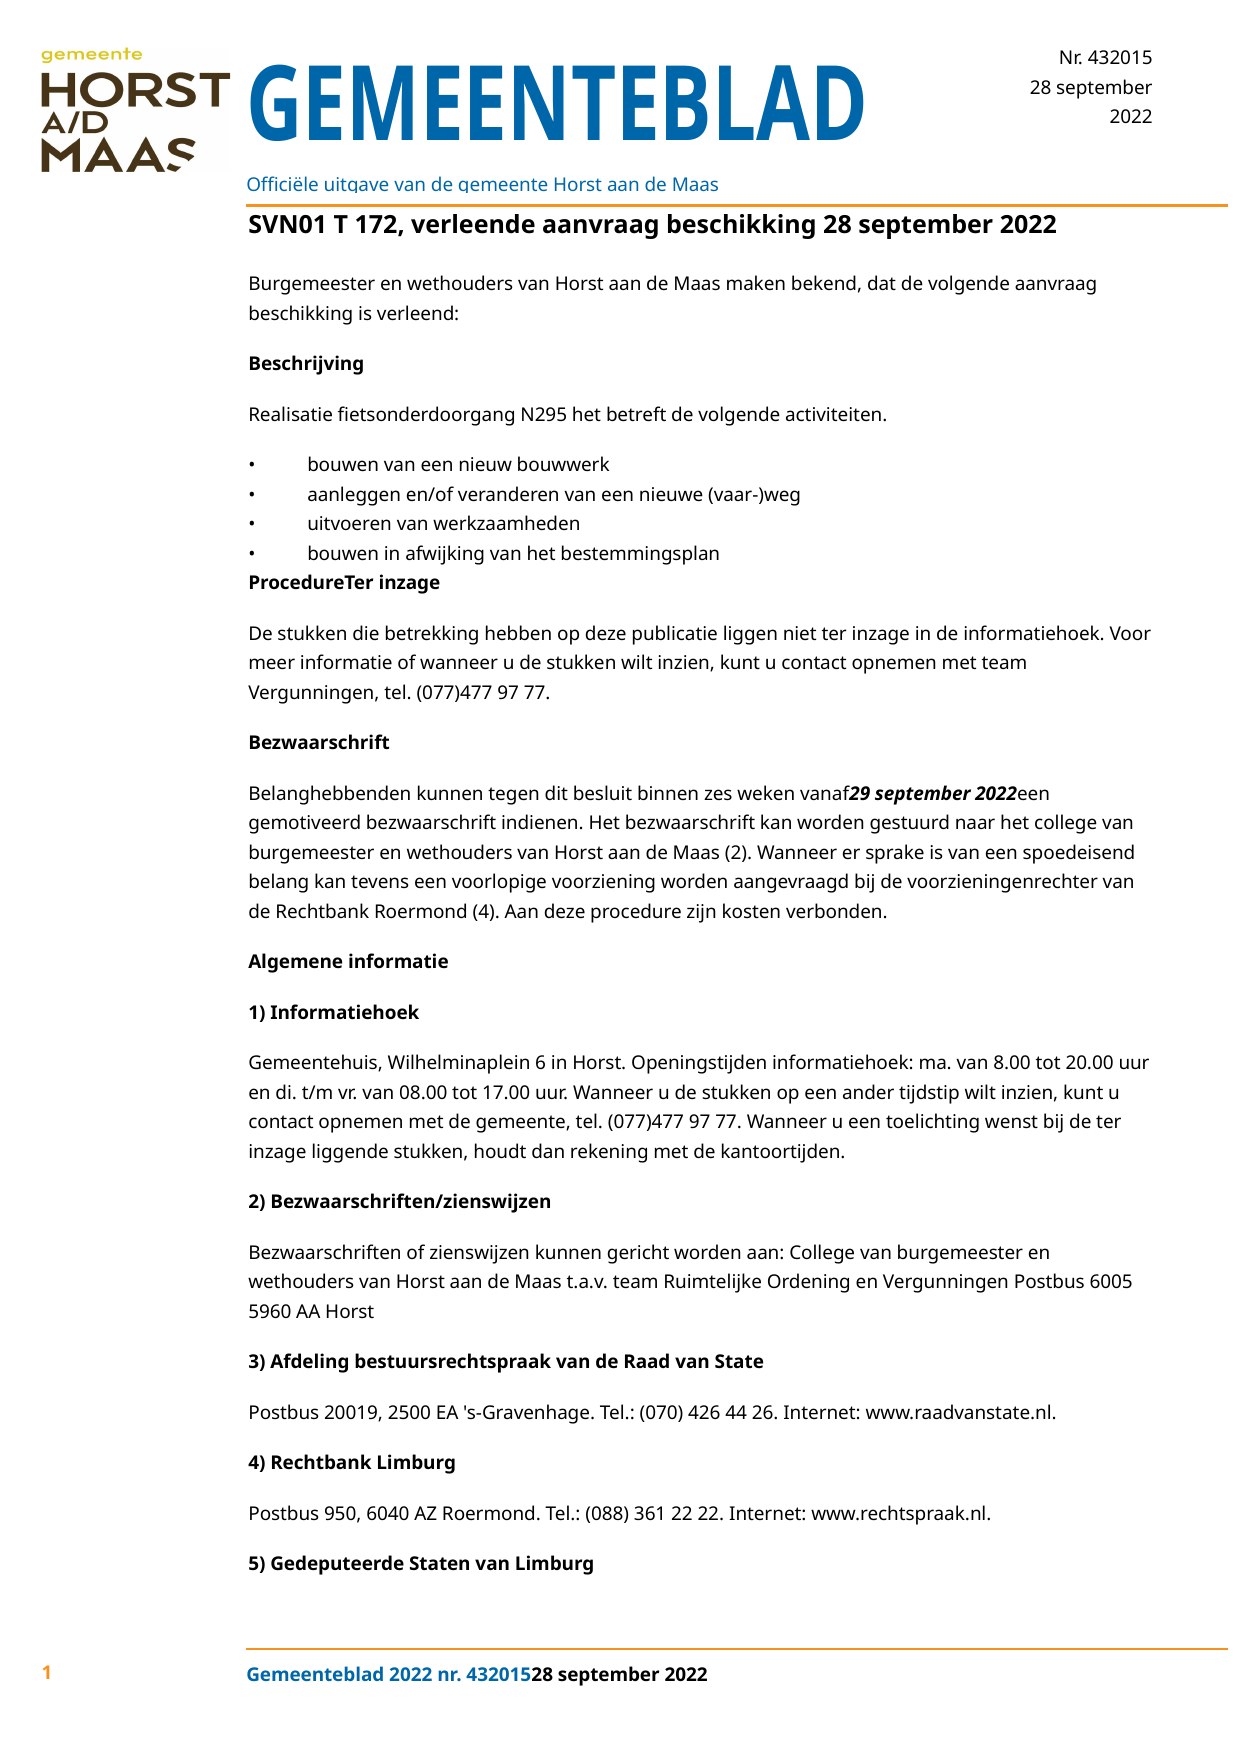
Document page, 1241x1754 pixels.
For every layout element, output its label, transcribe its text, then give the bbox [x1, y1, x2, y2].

text 2) Bezwaarschriften/zienswijzen [248, 1189, 1152, 1214]
text Beschrijving [248, 350, 1152, 376]
text 3) Afdeling bestuursrechtspraak van de Raad van State [248, 1349, 1152, 1374]
text Realisatie fietsonderdoorgang N295 het betreft de volgende activiteiten. [248, 401, 1152, 426]
text De stukken die betrekking hebben op deze publicatie liggen niet ter inzage in de informatiehoek. Voor meer informatie of wanneer u de stukken wilt inzien, kunt u contact opnemen met team Vergunningen, tel. (077)477 97 77. [248, 620, 1152, 705]
list aanleggen en/of veranderen van een nieuwe (vaar-)weg [248, 481, 1152, 506]
text Gemeentehuis, Wilhelminaplein 6 in Horst. Openingstijden informatiehoek: ma. van 8.00 tot 20.00 uur en di. t/m vr. van 08.00 tot 17.00 uur. Wanneer u de stukken op een ander tijdstip wilt inzien, kunt u contact opnemen met de gemeente, tel. (077)477 97 77. Wanneer u een toelichting wenst bij de ter inzage liggende stukken, houdt dan rekening met de kantoortijden. [248, 1049, 1152, 1164]
text Bezwaarschrift [248, 729, 1152, 755]
text Belanghebbenden kunnen tegen dit besluit binnen zes weken vanaf29 september 2022een gemotiveerd bezwaarschrift indienen. Het bezwaarschrift kan worden gestuurd naar het college van burgemeester en wethouders van Horst aan de Maas (2). Wanneer er sprake is van een spoedeisend belang kan tevens een voorlopige voorziening worden aangevraagd bij de voorzieningenrechter van de Rechtbank Roermond (4). Aan deze procedure zijn kosten verbonden. [248, 780, 1152, 924]
list uitvoeren van werkzaamheden [248, 510, 1152, 536]
text 4) Rechtbank Limburg [248, 1449, 1152, 1475]
list bouwen van een nieuw bouwwerk [248, 451, 1152, 477]
text Burgemeester en wethouders van Horst aan de Maas maken bekend, dat de volgende aanvraag beschikking is verleend: [248, 270, 1152, 326]
text Algemene informatie [248, 949, 1152, 974]
text ProcedureTer inzage [248, 569, 1152, 595]
text Postbus 950, 6040 AZ Roermond. Tel.: (088) 361 22 22. Internet: www.rechtspraak.nl. [248, 1500, 1152, 1526]
list bouwen in afwijking van het bestemmingsplan [248, 540, 1152, 566]
text Postbus 20019, 2500 EA 's-Gravenhage. Tel.: (070) 426 44 26. Internet: www.raadvanstate.nl. [248, 1399, 1152, 1425]
text 5) Gedeputeerde Staten van Limburg [248, 1550, 1152, 1576]
text Bezwaarschriften of zienswijzen kunnen gericht worden aan: College van burgemeester en wethouders van Horst aan de Maas t.a.v. team Ruimtelijke Ordening en Vergunningen Postbus 6005 5960 AA Horst [248, 1239, 1152, 1324]
picture [41, 47, 231, 172]
text 1) Informatiehoek [248, 999, 1152, 1025]
text SVN01 T 172, verleende aanvraag beschikking 28 september 2022 [248, 207, 1152, 241]
